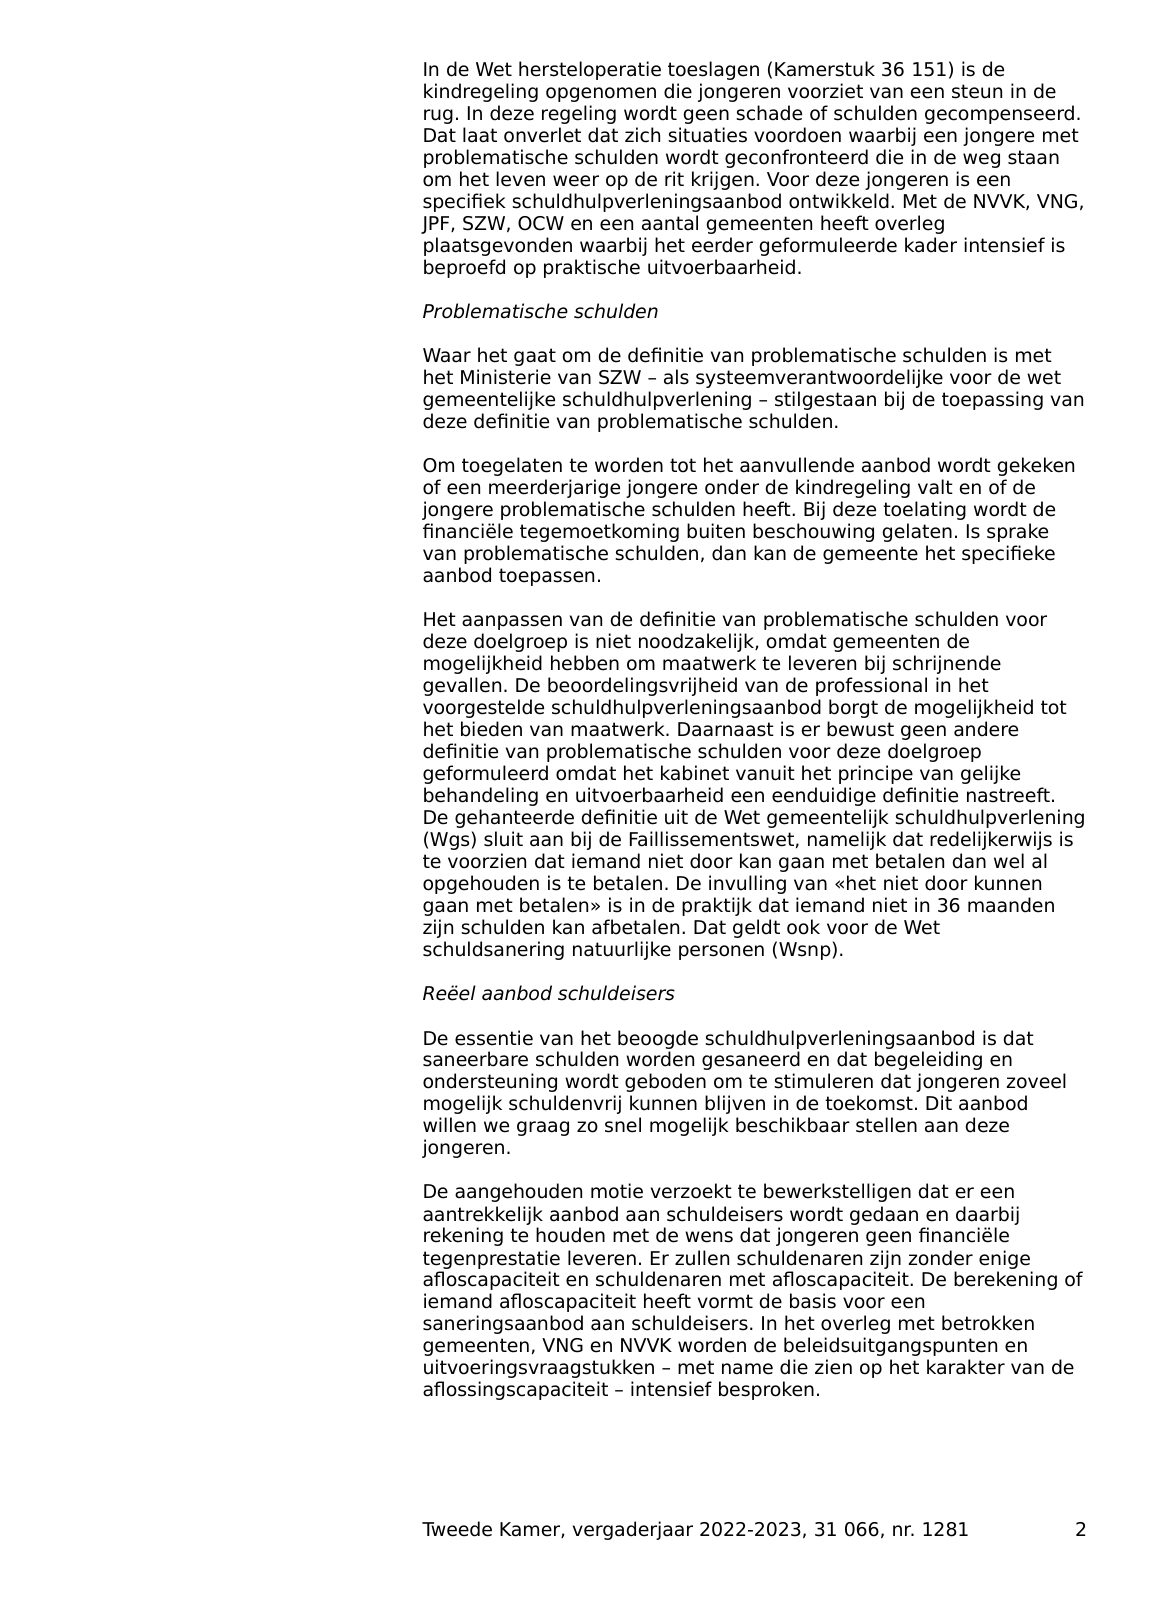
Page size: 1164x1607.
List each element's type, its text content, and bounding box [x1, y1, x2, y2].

text Om toegelaten te worden tot het aanvullende aanbod wordt gekeken of een meerderjarige jongere onder de kindregeling valt en of de jongere problematische schulden heeft. Bij deze toelating wordt de financiële tegemoetkoming buiten beschouwing gelaten. Is sprake van problematische schulden, dan kan de gemeente het specifieke aanbod toepassen. [422, 455, 1087, 587]
subtitle Problematische schulden [422, 301, 1087, 323]
text Waar het gaat om de definitie van problematische schulden is met het Ministerie van SZW – als systeemverantwoordelijke voor de wet gemeentelijke schuldhulpverlening – stilgestaan bij de toepassing van deze definitie van problematische schulden. [422, 345, 1087, 433]
text In de Wet hersteloperatie toeslagen (Kamerstuk 36 151) is de kindregeling opgenomen die jongeren voorziet van een steun in de rug. In deze regeling wordt geen schade of schulden gecompenseerd. Dat laat onverlet dat zich situaties voordoen waarbij een jongere met problematische schulden wordt geconfronteerd die in de weg staan om het leven weer op de rit krijgen. Voor deze jongeren is een specifiek schuldhulpverleningsaanbod ontwikkeld. Met de NVVK, VNG, JPF, SZW, OCW en een aantal gemeenten heeft overleg plaatsgevonden waarbij het eerder geformuleerde kader intensief is beproefd op praktische uitvoerbaarheid. [422, 59, 1087, 279]
text De aangehouden motie verzoekt te bewerkstelligen dat er een aantrekkelijk aanbod aan schuldeisers wordt gedaan en daarbij rekening te houden met de wens dat jongeren geen financiële tegenprestatie leveren. Er zullen schuldenaren zijn zonder enige afloscapaciteit en schuldenaren met afloscapaciteit. De berekening of iemand afloscapaciteit heeft vormt de basis voor een saneringsaanbod aan schuldeisers. In het overleg met betrokken gemeenten, VNG en NVVK worden de beleidsuitgangspunten en uitvoeringsvraagstukken – met name die zien op het karakter van de aflossingscapaciteit – intensief besproken. [422, 1181, 1087, 1401]
text De essentie van het beoogde schuldhulpverleningsaanbod is dat saneerbare schulden worden gesaneerd en dat begeleiding en ondersteuning wordt geboden om te stimuleren dat jongeren zoveel mogelijk schuldenvrij kunnen blijven in de toekomst. Dit aanbod willen we graag zo snel mogelijk beschikbaar stellen aan deze jongeren. [422, 1027, 1087, 1159]
subtitle Reëel aanbod schuldeisers [422, 983, 1087, 1005]
text Het aanpassen van de definitie van problematische schulden voor deze doelgroep is niet noodzakelijk, omdat gemeenten de mogelijkheid hebben om maatwerk te leveren bij schrijnende gevallen. De beoordelingsvrijheid van de professional in het voorgestelde schuldhulpverleningsaanbod borgt de mogelijkheid tot het bieden van maatwerk. Daarnaast is er bewust geen andere definitie van problematische schulden voor deze doelgroep geformuleerd omdat het kabinet vanuit het principe van gelijke behandeling en uitvoerbaarheid een eenduidige definitie nastreeft. De gehanteerde definitie uit de Wet gemeentelijk schuldhulpverlening (Wgs) sluit aan bij de Faillissementswet, namelijk dat redelijkerwijs is te voorzien dat iemand niet door kan gaan met betalen dan wel al opgehouden is te betalen. De invulling van «het niet door kunnen gaan met betalen» is in de praktijk dat iemand niet in 36 maanden zijn schulden kan afbetalen. Dat geldt ook voor de Wet schuldsanering natuurlijke personen (Wsnp). [422, 609, 1087, 961]
